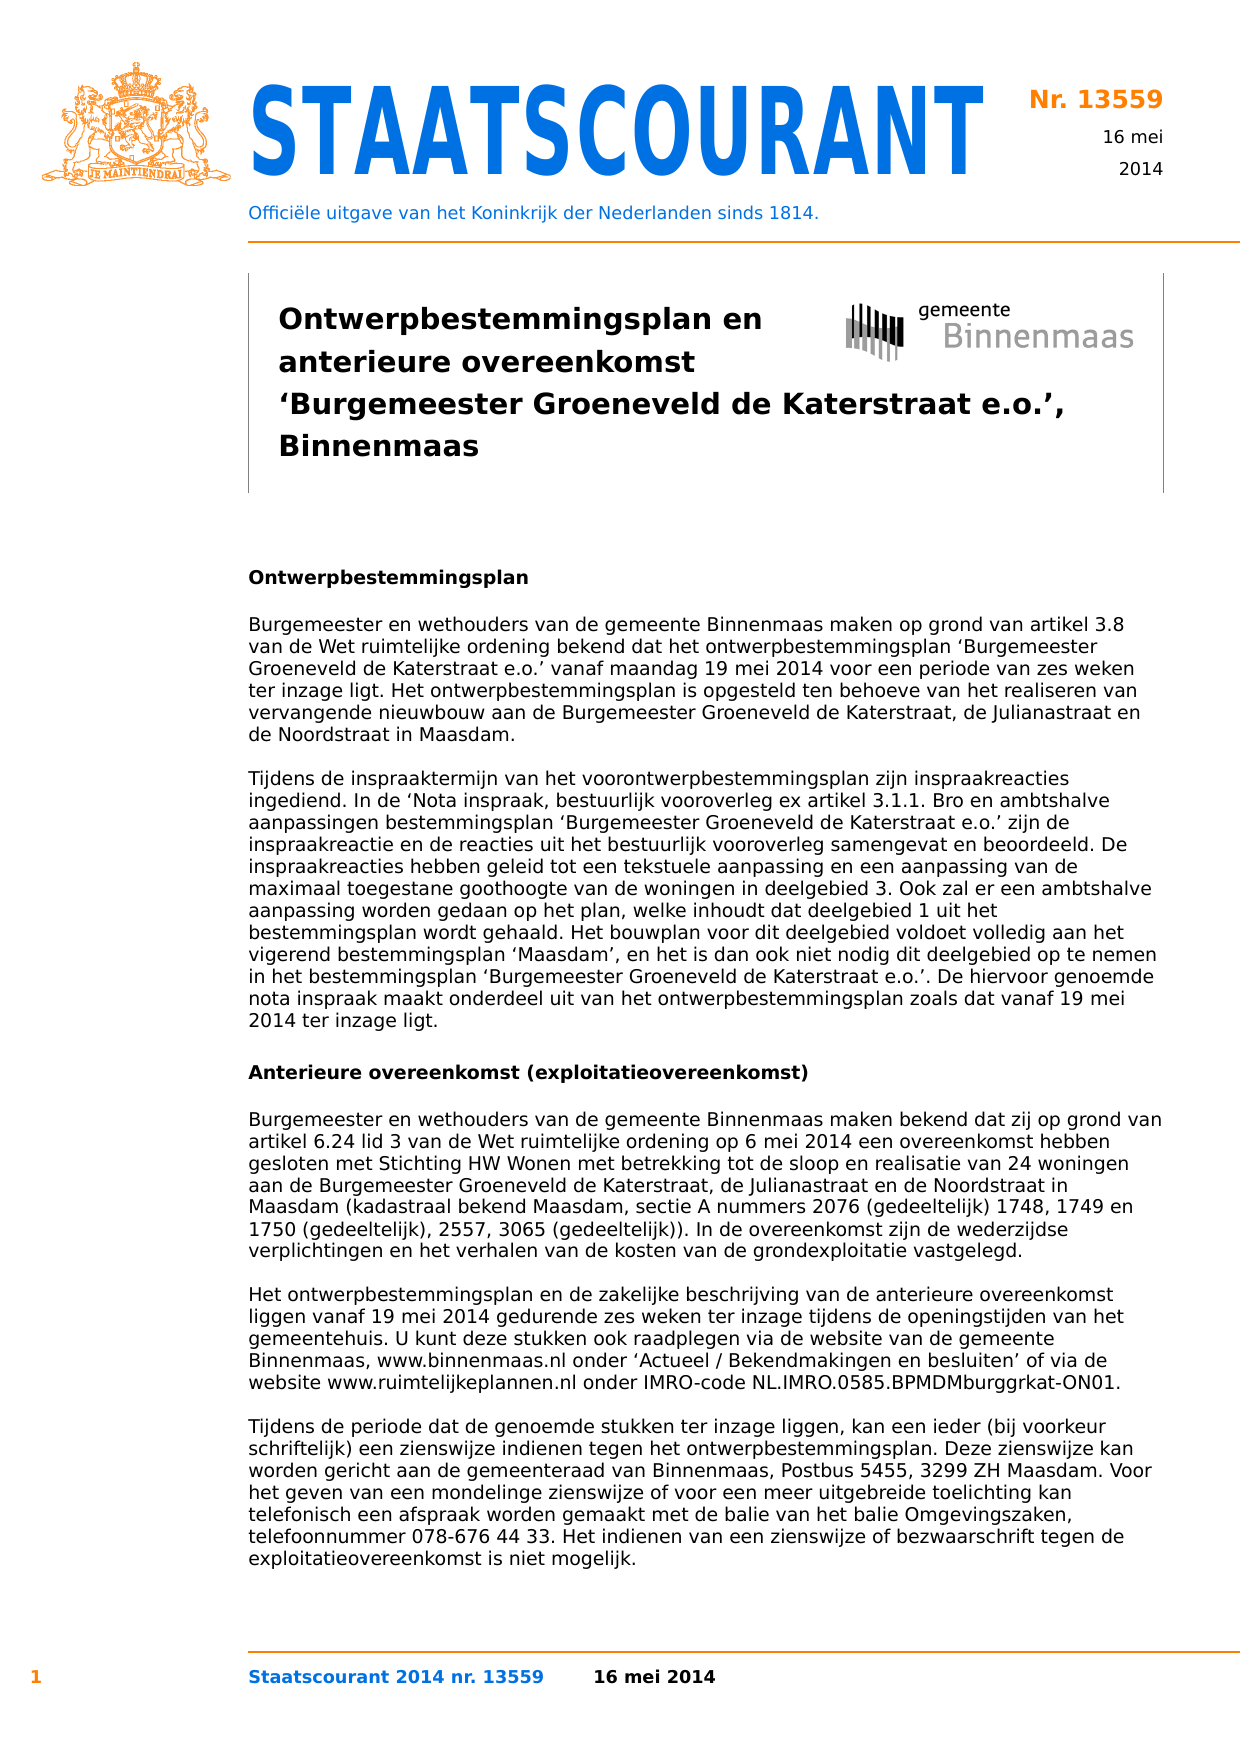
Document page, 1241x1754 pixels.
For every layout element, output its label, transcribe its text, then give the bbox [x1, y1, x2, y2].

table_header [25, 62, 248, 241]
text Burgemeester en wethouders van de gemeente Binnenmaas maken op grond van artikel 3.8 van de Wet ruimtelijke ordening bekend dat het ontwerpbestemmingsplan ‘Burgemeester Groeneveld de Katerstraat e.o.’ vanaf maandag 19 mei 2014 voor een periode van zes weken ter inzage ligt. Het ontwerpbestemmingsplan is opgesteld ten behoeve van het realiseren van vervangende nieuwbouw aan de Burgemeester Groeneveld de Katerstraat, de Julianastraat en de Noordstraat in Maasdam. [248, 614, 1163, 746]
table_header STAATSCOURANT [248, 62, 998, 203]
table_header Nr. 13559 [998, 62, 1240, 121]
text Burgemeester en wethouders van de gemeente Binnenmaas maken bekend dat zij op grond van artikel 6.24 lid 3 van de Wet ruimtelijke ordening op 6 mei 2014 een overeenkomst hebben gesloten met Stichting HW Wonen met betrekking tot de sloop en realisatie van 24 woningen aan de Burgemeester Groeneveld de Katerstraat, de Julianastraat en de Noordstraat in Maasdam (kadastraal bekend Maasdam, sectie A nummers 2076 (gedeeltelijk) 1748, 1749 en 1750 (gedeeltelijk), 2557, 3065 (gedeeltelijk)). In de overeenkomst zijn de wederzijdse verplichtingen en het verhalen van de kosten van de grondexploitatie vastgelegd. [248, 1108, 1163, 1262]
subtitle Ontwerpbestemmingsplan en anterieure overeenkomst ‘Burgemeester Groeneveld de Katerstraat e.o.’, Binnenmaas [249, 273, 1163, 493]
subtitle Anterieure overeenkomst (exploitatieovereenkomst) [248, 1062, 1163, 1083]
text Tijdens de periode dat de genoemde stukken ter inzage liggen, kan een ieder (bij voorkeur schriftelijk) een zienswijze indienen tegen het ontwerpbestemmingsplan. Deze zienswijze kan worden gericht aan de gemeenteraad van Binnenmaas, Postbus 5455, 3299 ZH Maasdam. Voor het geven van een mondelinge zienswijze of voor een meer uitgebreide toelichting kan telefonisch een afspraak worden gemaakt met de balie van het balie Omgevingszaken, telefoonnummer 078-676 44 33. Het indienen van een zienswijze of bezwaarschrift tegen de exploitatieovereenkomst is niet mogelijk. [248, 1416, 1163, 1570]
table_cell 2014 [998, 153, 1240, 203]
picture [844, 302, 1134, 362]
table_cell Officiële uitgave van het Koninkrijk der Nederlanden sinds 1814. [248, 203, 1240, 241]
subtitle Ontwerpbestemmingsplan [248, 567, 1163, 589]
picture [41, 62, 231, 186]
text Tijdens de inspraaktermijn van het voorontwerpbestemmingsplan zijn inspraakreacties ingediend. In de ‘Nota inspraak, bestuurlijk vooroverleg ex artikel 3.1.1. Bro en ambtshalve aanpassingen bestemmingsplan ‘Burgemeester Groeneveld de Katerstraat e.o.’ zijn de inspraakreactie en de reacties uit het bestuurlijk vooroverleg samengevat en beoordeeld. De inspraakreacties hebben geleid tot een tekstuele aanpassing en een aanpassing van de maximaal toegestane goothoogte van de woningen in deelgebied 3. Ook zal er een ambtshalve aanpassing worden gedaan op het plan, welke inhoudt dat deelgebied 1 uit het bestemmingsplan wordt gehaald. Het bouwplan voor dit deelgebied voldoet volledig aan het vigerend bestemmingsplan ‘Maasdam’, en het is dan ook niet nodig dit deelgebied op te nemen in het bestemmingsplan ‘Burgemeester Groeneveld de Katerstraat e.o.’. De hiervoor genoemde nota inspraak maakt onderdeel uit van het ontwerpbestemmingsplan zoals dat vanaf 19 mei 2014 ter inzage ligt. [248, 768, 1163, 1032]
text Het ontwerpbestemmingsplan en de zakelijke beschrijving van de anterieure overeenkomst liggen vanaf 19 mei 2014 gedurende zes weken ter inzage tijdens de openingstijden van het gemeentehuis. U kunt deze stukken ook raadplegen via de website van de gemeente Binnenmaas, www.binnenmaas.nl onder ‘Actueel / Bekendmakingen en besluiten’ of via de website www.ruimtelijkeplannen.nl onder IMRO-code NL.IMRO.0585.BPMDMburggrkat-ON01. [248, 1284, 1163, 1394]
table_cell 16 mei [998, 121, 1240, 153]
